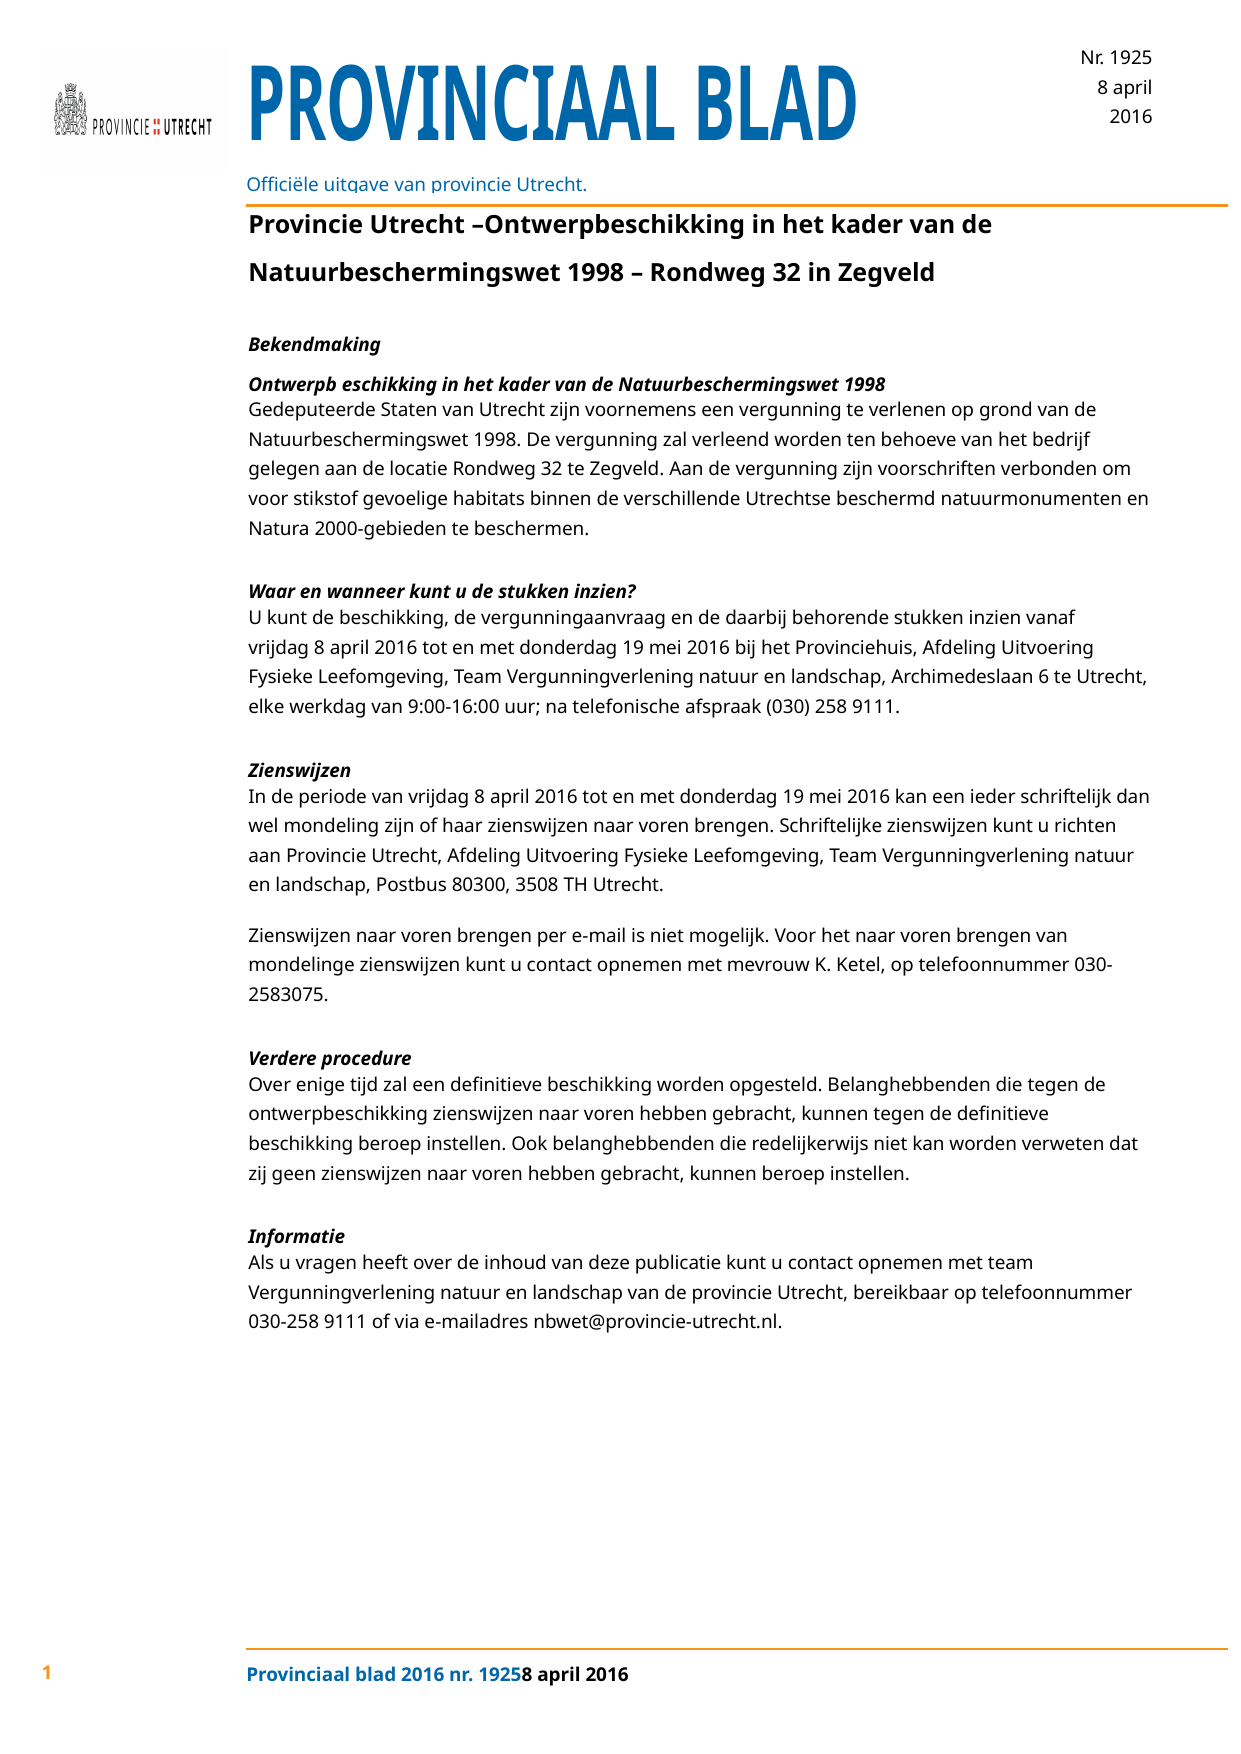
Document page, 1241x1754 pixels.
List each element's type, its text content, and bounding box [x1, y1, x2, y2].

text Zienswijzen [248, 757, 1152, 783]
text Zienswijzen naar voren brengen per e-mail is niet mogelijk. Voor het naar voren brengen van mondelinge zienswijzen kunt u contact opnemen met mevrouw K. Ketel, op telefoonnummer 030-2583075. [248, 922, 1152, 1007]
text U kunt de beschikking, de vergunningaanvraag en de daarbij behorende stukken inzien vanaf vrijdag 8 april 2016 tot en met donderdag 19 mei 2016 bij het Provinciehuis, Afdeling Uitvoering Fysieke Leefomgeving, Team Vergunningverlening natuur en landschap, Archimedeslaan 6 te Utrecht, elke werkdag van 9:00-16:00 uur; na telefonische afspraak (030) 258 9111. [248, 604, 1152, 719]
text Over enige tijd zal een definitieve beschikking worden opgesteld. Belanghebbenden die tegen de ontwerpbeschikking zienswijzen naar voren hebben gebracht, kunnen tegen de definitieve beschikking beroep instellen. Ook belanghebbenden die redelijkerwijs niet kan worden verweten dat zij geen zienswijzen naar voren hebben gebracht, kunnen beroep instellen. [248, 1071, 1152, 1185]
text Provincie Utrecht –Ontwerpbeschikking in het kader van de Natuurbeschermingswet 1998 – Rondweg 32 in Zegveld [248, 207, 1152, 288]
text Waar en wanneer kunt u de stukken inzien? [248, 579, 1152, 604]
text Informatie [248, 1224, 1152, 1249]
text Verdere procedure [248, 1045, 1152, 1071]
text Ontwerpb eschikking in het kader van de Natuurbeschermingswet 1998 [248, 371, 1152, 396]
text In de periode van vrijdag 8 april 2016 tot en met donderdag 19 mei 2016 kan een ieder schriftelijk dan wel mondeling zijn of haar zienswijzen naar voren brengen. Schriftelijke zienswijzen kunt u richten aan Provincie Utrecht, Afdeling Uitvoering Fysieke Leefomgeving, Team Vergunningverlening natuur en landschap, Postbus 80300, 3508 TH Utrecht. [248, 783, 1152, 897]
text Gedeputeerde Staten van Utrecht zijn voornemens een vergunning te verlenen op grond van de Natuurbeschermingswet 1998. De vergunning zal verleend worden ten behoeve van het bedrijf gelegen aan de locatie Rondweg 32 te Zegveld. Aan de vergunning zijn voorschriften verbonden om voor stikstof gevoelige habitats binnen de verschillende Utrechtse beschermd natuurmonumenten en Natura 2000-gebieden te beschermen. [248, 396, 1152, 541]
text Als u vragen heeft over de inhoud van deze publicatie kunt u contact opnemen met team Vergunningverlening natuur en landschap van de provincie Utrecht, bereikbaar op telefoonnummer 030-258 9111 of via e-mailadres nbwet@provincie-utrecht.nl. [248, 1249, 1152, 1334]
text Bekendmaking [248, 331, 1152, 357]
picture [41, 47, 231, 172]
